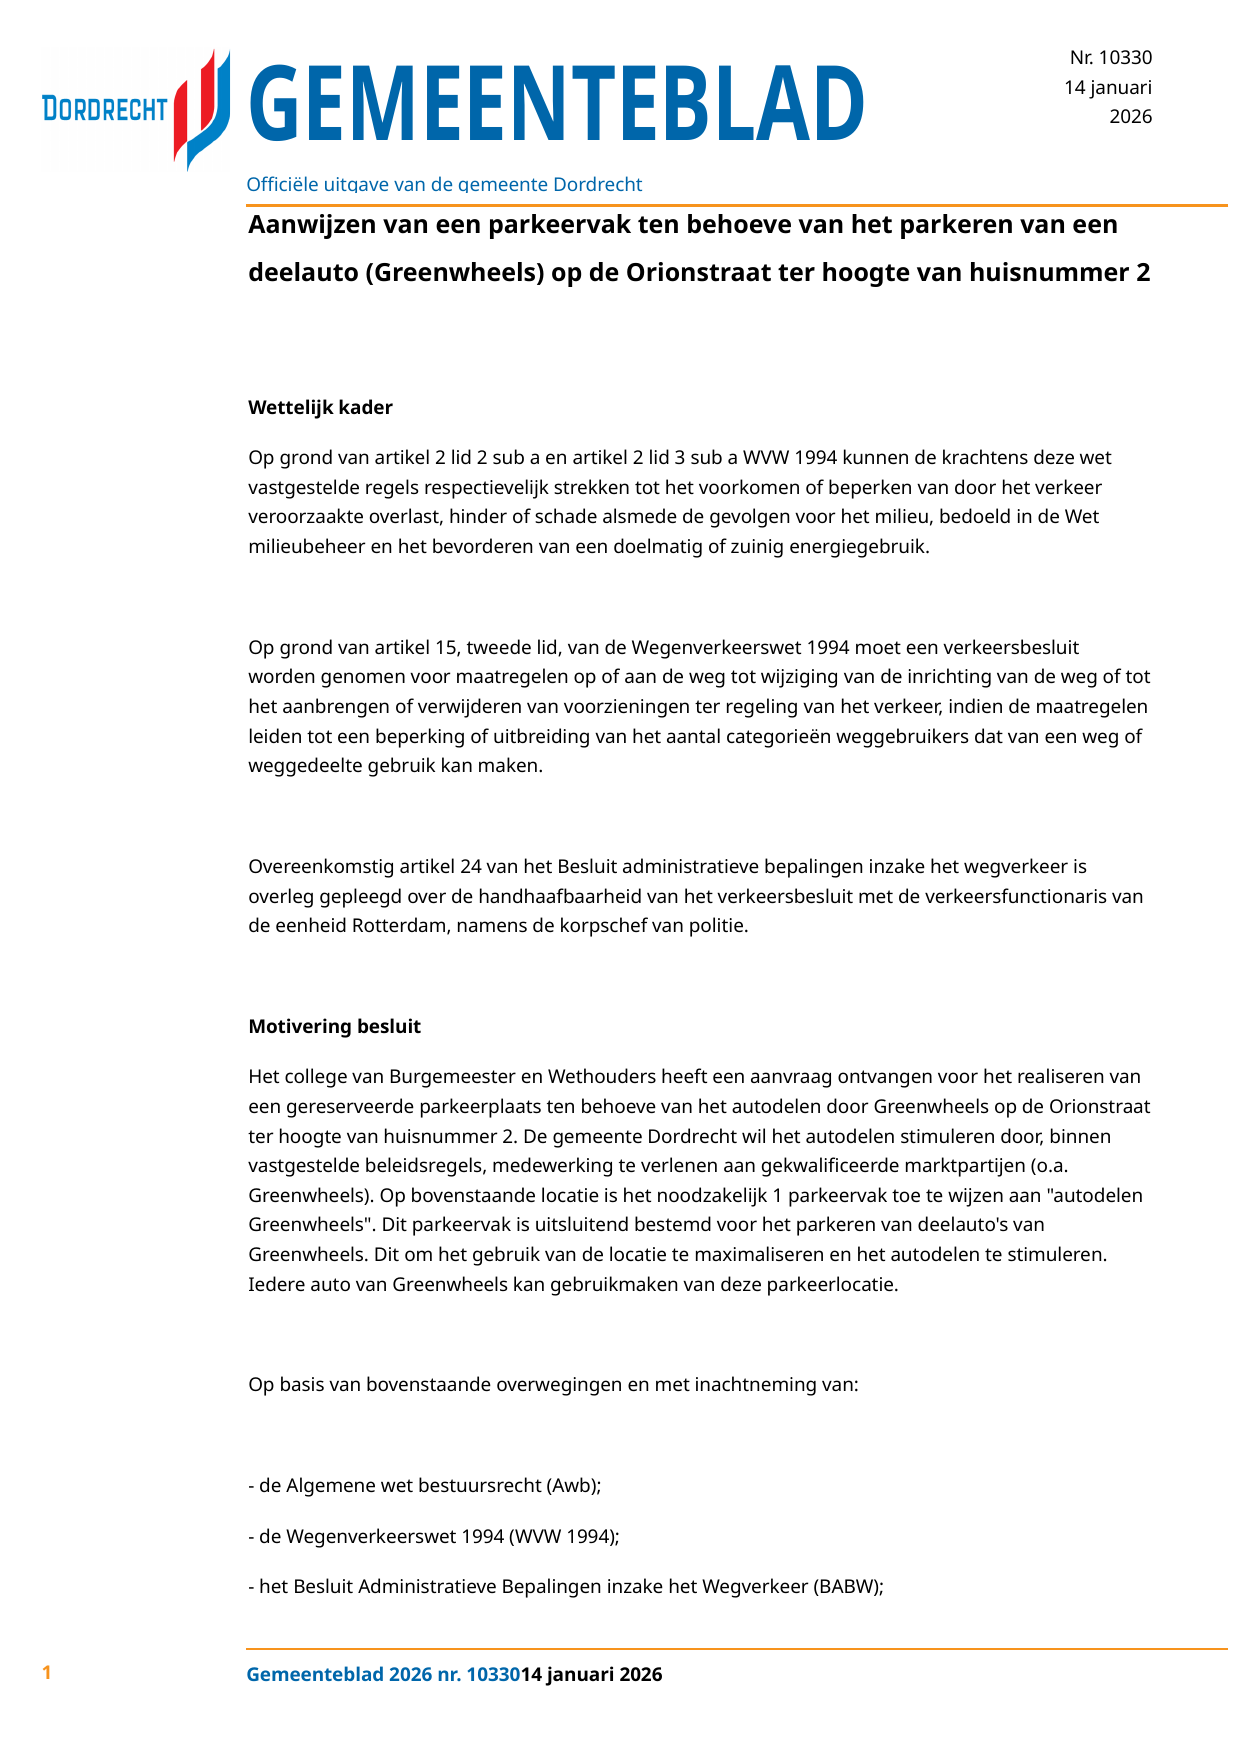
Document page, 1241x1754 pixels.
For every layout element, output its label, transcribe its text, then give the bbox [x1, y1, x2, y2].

text Het college van Burgemeester en Wethouders heeft een aanvraag ontvangen voor het realiseren van een gereserveerde parkeerplaats ten behoeve van het autodelen door Greenwheels op de Orionstraat ter hoogte van huisnummer 2. De gemeente Dordrecht wil het autodelen stimuleren door, binnen vastgestelde beleidsregels, medewerking te verlenen aan gekwalificeerde marktpartijen (o.a. Greenwheels). Op bovenstaande locatie is het noodzakelijk 1 parkeervak toe te wijzen aan "autodelen Greenwheels". Dit parkeervak is uitsluitend bestemd voor het parkeren van deelauto's van Greenwheels. Dit om het gebruik van de locatie te maximaliseren en het autodelen te stimuleren. Iedere auto van Greenwheels kan gebruikmaken van deze parkeerlocatie. [248, 1064, 1152, 1296]
text Aanwijzen van een parkeervak ten behoeve van het parkeren van een deelauto (Greenwheels) op de Orionstraat ter hoogte van huisnummer 2 [248, 207, 1152, 288]
text - de Wegenverkeerswet 1994 (WVW 1994); [248, 1523, 1152, 1548]
text Op grond van artikel 2 lid 2 sub a en artikel 2 lid 3 sub a WVW 1994 kunnen de krachtens deze wet vastgestelde regels respectievelijk strekken tot het voorkomen of beperken van door het verkeer veroorzaakte overlast, hinder of schade alsmede de gevolgen voor het milieu, bedoeld in de Wet milieubeheer en het bevorderen van een doelmatig of zuinig energiegebruik. [248, 444, 1152, 559]
text Wettelijk kader [248, 394, 1152, 420]
text Op grond van artikel 15, tweede lid, van de Wegenverkeerswet 1994 moet een verkeersbesluit worden genomen voor maatregelen op of aan de weg tot wijziging van de inrichting van de weg of tot het aanbrengen of verwijderen van voorzieningen ter regeling van het verkeer, indien de maatregelen leiden tot een beperking of uitbreiding van het aantal categorieën weggebruikers dat van een weg of weggedeelte gebruik kan maken. [248, 634, 1152, 778]
text Overeenkomstig artikel 24 van het Besluit administratieve bepalingen inzake het wegverkeer is overleg gepleegd over de handhaafbaarheid van het verkeersbesluit met de verkeersfunctionaris van de eenheid Rotterdam, namens de korpschef van politie. [248, 853, 1152, 938]
picture [41, 47, 231, 172]
text - het Besluit Administratieve Bepalingen inzake het Wegverkeer (BABW); [248, 1573, 1152, 1599]
text Motivering besluit [248, 1013, 1152, 1039]
text Op basis van bovenstaande overwegingen en met inachtneming van: [248, 1372, 1152, 1397]
text - de Algemene wet bestuursrecht (Awb); [248, 1472, 1152, 1498]
